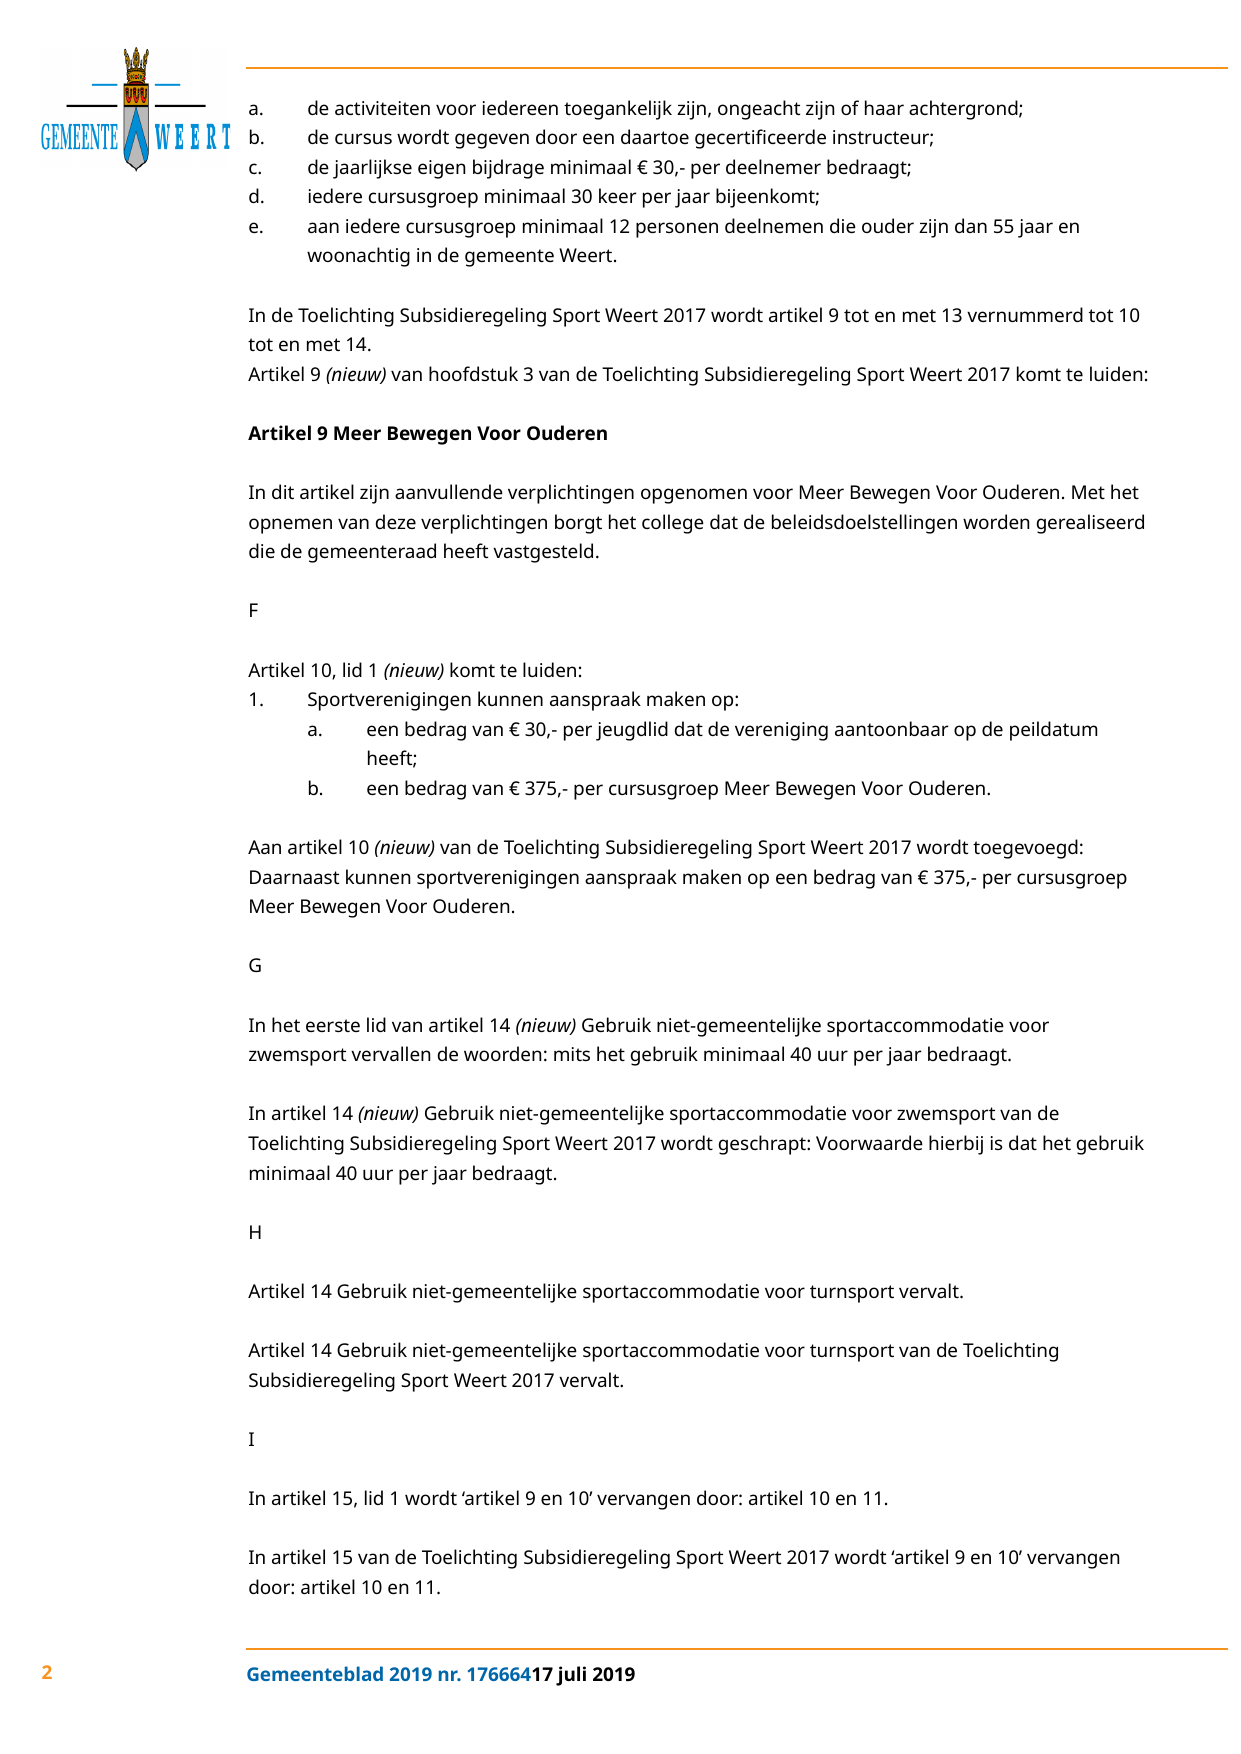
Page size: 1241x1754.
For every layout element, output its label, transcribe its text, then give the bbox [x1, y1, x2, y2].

text In de Toelichting Subsidieregeling Sport Weert 2017 wordt artikel 9 tot en met 13 vernummerd tot 10 tot en met 14. [248, 302, 1152, 357]
text Daarnaast kunnen sportverenigingen aanspraak maken op een bedrag van € 375,- per cursusgroep Meer Bewegen Voor Ouderen. [248, 864, 1152, 919]
list een bedrag van € 30,- per jeugdlid dat de vereniging aantoonbaar op de peildatum heeft; [307, 716, 1152, 771]
text Aan artikel 10 (nieuw) van de Toelichting Subsidieregeling Sport Weert 2017 wordt toegevoegd: [248, 834, 1152, 860]
text I [248, 1426, 1152, 1452]
text Artikel 9 Meer Bewegen Voor Ouderen [248, 420, 1152, 446]
text Artikel 14 Gebruik niet-gemeentelijke sportaccommodatie voor turnsport vervalt. [248, 1278, 1152, 1304]
text Artikel 14 Gebruik niet-gemeentelijke sportaccommodatie voor turnsport van de Toelichting Subsidieregeling Sport Weert 2017 vervalt. [248, 1337, 1152, 1393]
list aan iedere cursusgroep minimaal 12 personen deelnemen die ouder zijn dan 55 jaar en woonachtig in de gemeente Weert. [248, 213, 1152, 268]
text In dit artikel zijn aanvullende verplichtingen opgenomen voor Meer Bewegen Voor Ouderen. Met het opnemen van deze verplichtingen borgt het college dat de beleidsdoelstellingen worden gerealiseerd die de gemeenteraad heeft vastgesteld. [248, 479, 1152, 564]
text F [248, 598, 1152, 623]
list de activiteiten voor iedereen toegankelijk zijn, ongeacht zijn of haar achtergrond; [248, 95, 1152, 121]
text In artikel 14 (nieuw) Gebruik niet-gemeentelijke sportaccommodatie voor zwemsport van de Toelichting Subsidieregeling Sport Weert 2017 wordt geschrapt: Voorwaarde hierbij is dat het gebruik minimaal 40 uur per jaar bedraagt. [248, 1101, 1152, 1186]
text In het eerste lid van artikel 14 (nieuw) Gebruik niet-gemeentelijke sportaccommodatie voor zwemsport vervallen de woorden: mits het gebruik minimaal 40 uur per jaar bedraagt. [248, 1012, 1152, 1067]
picture [41, 47, 231, 172]
list de cursus wordt gegeven door een daartoe gecertificeerde instructeur; [248, 124, 1152, 150]
text In artikel 15 van de Toelichting Subsidieregeling Sport Weert 2017 wordt ‘artikel 9 en 10’ vervangen door: artikel 10 en 11. [248, 1544, 1152, 1600]
text Artikel 10, lid 1 (nieuw) komt te luiden: [248, 657, 1152, 683]
text H [248, 1219, 1152, 1245]
list een bedrag van € 375,- per cursusgroep Meer Bewegen Voor Ouderen. [307, 775, 1152, 801]
text Artikel 9 (nieuw) van hoofdstuk 3 van de Toelichting Subsidieregeling Sport Weert 2017 komt te luiden: [248, 361, 1152, 387]
text In artikel 15, lid 1 wordt ‘artikel 9 en 10’ vervangen door: artikel 10 en 11. [248, 1485, 1152, 1511]
text G [248, 953, 1152, 978]
list iedere cursusgroep minimaal 30 keer per jaar bijeenkomt; [248, 183, 1152, 209]
list de jaarlijkse eigen bijdrage minimaal € 30,- per deelnemer bedraagt; [248, 154, 1152, 180]
list Sportverenigingen kunnen aanspraak maken op: [248, 686, 1152, 712]
